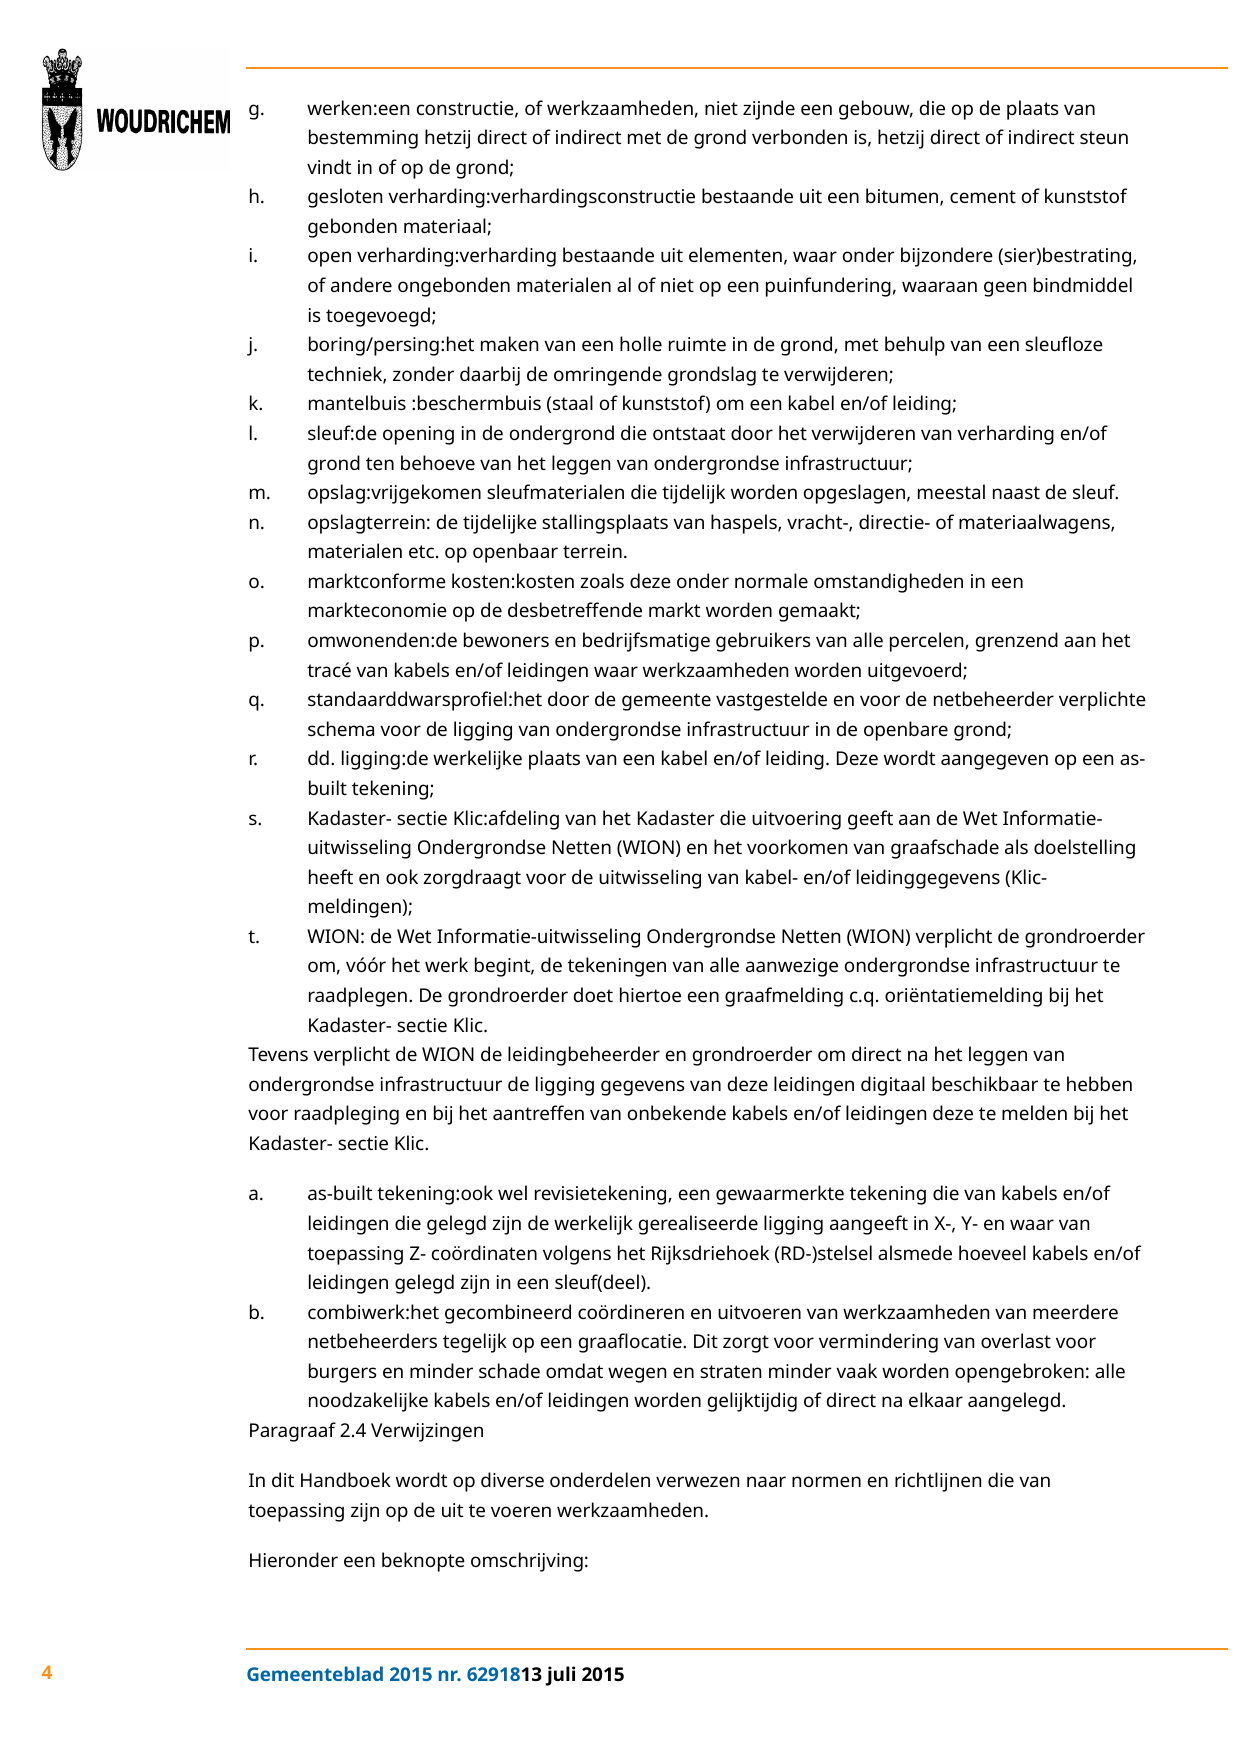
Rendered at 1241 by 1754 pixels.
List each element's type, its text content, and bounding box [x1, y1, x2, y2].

list standaarddwarsprofiel:het door de gemeente vastgestelde en voor de netbeheerder verplichte schema voor de ligging van ondergrondse infrastructuur in de openbare grond; [248, 686, 1152, 742]
list as-built tekening:ook wel revisietekening, een gewaarmerkte tekening die van kabels en/of leidingen die gelegd zijn de werkelijk gerealiseerde ligging aangeeft in X-, Y- en waar van toepassing Z- coördinaten volgens het Rijksdriehoek (RD-)stelsel alsmede hoeveel kabels en/of leidingen gelegd zijn in een sleuf(deel). [248, 1181, 1152, 1295]
list dd. ligging:de werkelijke plaats van een kabel en/of leiding. Deze wordt aangegeven op een as-built tekening; [248, 746, 1152, 801]
picture [41, 47, 231, 172]
text Paragraaf 2.4 Verwijzingen [248, 1417, 1152, 1443]
text Hieronder een beknopte omschrijving: [248, 1548, 1152, 1573]
list opslag:vrijgekomen sleufmaterialen die tijdelijk worden opgeslagen, meestal naast de sleuf. [248, 479, 1152, 505]
list WION: de Wet Informatie-uitwisseling Ondergrondse Netten (WION) verplicht de grondroerder om, vóór het werk begint, de tekeningen van alle aanwezige ondergrondse infrastructuur te raadplegen. De grondroerder doet hiertoe een graafmelding c.q. oriëntatiemelding bij het Kadaster- sectie Klic. [248, 923, 1152, 1038]
list mantelbuis :beschermbuis (staal of kunststof) om een kabel en/of leiding; [248, 391, 1152, 416]
list opslagterrein: de tijdelijke stallingsplaats van haspels, vracht-, directie- of materiaalwagens, materialen etc. op openbaar terrein. [248, 509, 1152, 564]
list boring/persing:het maken van een holle ruimte in de grond, met behulp van een sleufloze techniek, zonder daarbij de omringende grondslag te verwijderen; [248, 331, 1152, 387]
text In dit Handboek wordt op diverse onderdelen verwezen naar normen en richtlijnen die van toepassing zijn op de uit te voeren werkzaamheden. [248, 1468, 1152, 1523]
list gesloten verharding:verhardingsconstructie bestaande uit een bitumen, cement of kunststof gebonden materiaal; [248, 183, 1152, 239]
list Kadaster- sectie Klic:afdeling van het Kadaster die uitvoering geeft aan de Wet Informatie-uitwisseling Ondergrondse Netten (WION) en het voorkomen van graafschade als doelstelling heeft en ook zorgdraagt voor de uitwisseling van kabel- en/of leidinggegevens (Klic-meldingen); [248, 805, 1152, 919]
list omwonenden:de bewoners en bedrijfsmatige gebruikers van alle percelen, grenzend aan het tracé van kabels en/of leidingen waar werkzaamheden worden uitgevoerd; [248, 627, 1152, 683]
list open verharding:verharding bestaande uit elementen, waar onder bijzondere (sier)bestrating, of andere ongebonden materialen al of niet op een puinfundering, waaraan geen bindmiddel is toegevoegd; [248, 243, 1152, 328]
list werken:een constructie, of werkzaamheden, niet zijnde een gebouw, die op de plaats van bestemming hetzij direct of indirect met de grond verbonden is, hetzij direct of indirect steun vindt in of op de grond; [248, 95, 1152, 180]
list combiwerk:het gecombineerd coördineren en uitvoeren van werkzaamheden van meerdere netbeheerders tegelijk op een graaflocatie. Dit zorgt voor vermindering van overlast voor burgers en minder schade omdat wegen en straten minder vaak worden opengebroken: alle noodzakelijke kabels en/of leidingen worden gelijktijdig of direct na elkaar aangelegd. [248, 1299, 1152, 1413]
list sleuf:de opening in de ondergrond die ontstaat door het verwijderen van verharding en/of grond ten behoeve van het leggen van ondergrondse infrastructuur; [248, 420, 1152, 476]
text Tevens verplicht de WION de leidingbeheerder en grondroerder om direct na het leggen van ondergrondse infrastructuur de ligging gegevens van deze leidingen digitaal beschikbaar te hebben voor raadpleging en bij het aantreffen van onbekende kabels en/of leidingen deze te melden bij het Kadaster- sectie Klic. [248, 1041, 1152, 1156]
list marktconforme kosten:kosten zoals deze onder normale omstandigheden in een markteconomie op de desbetreffende markt worden gemaakt; [248, 568, 1152, 623]
